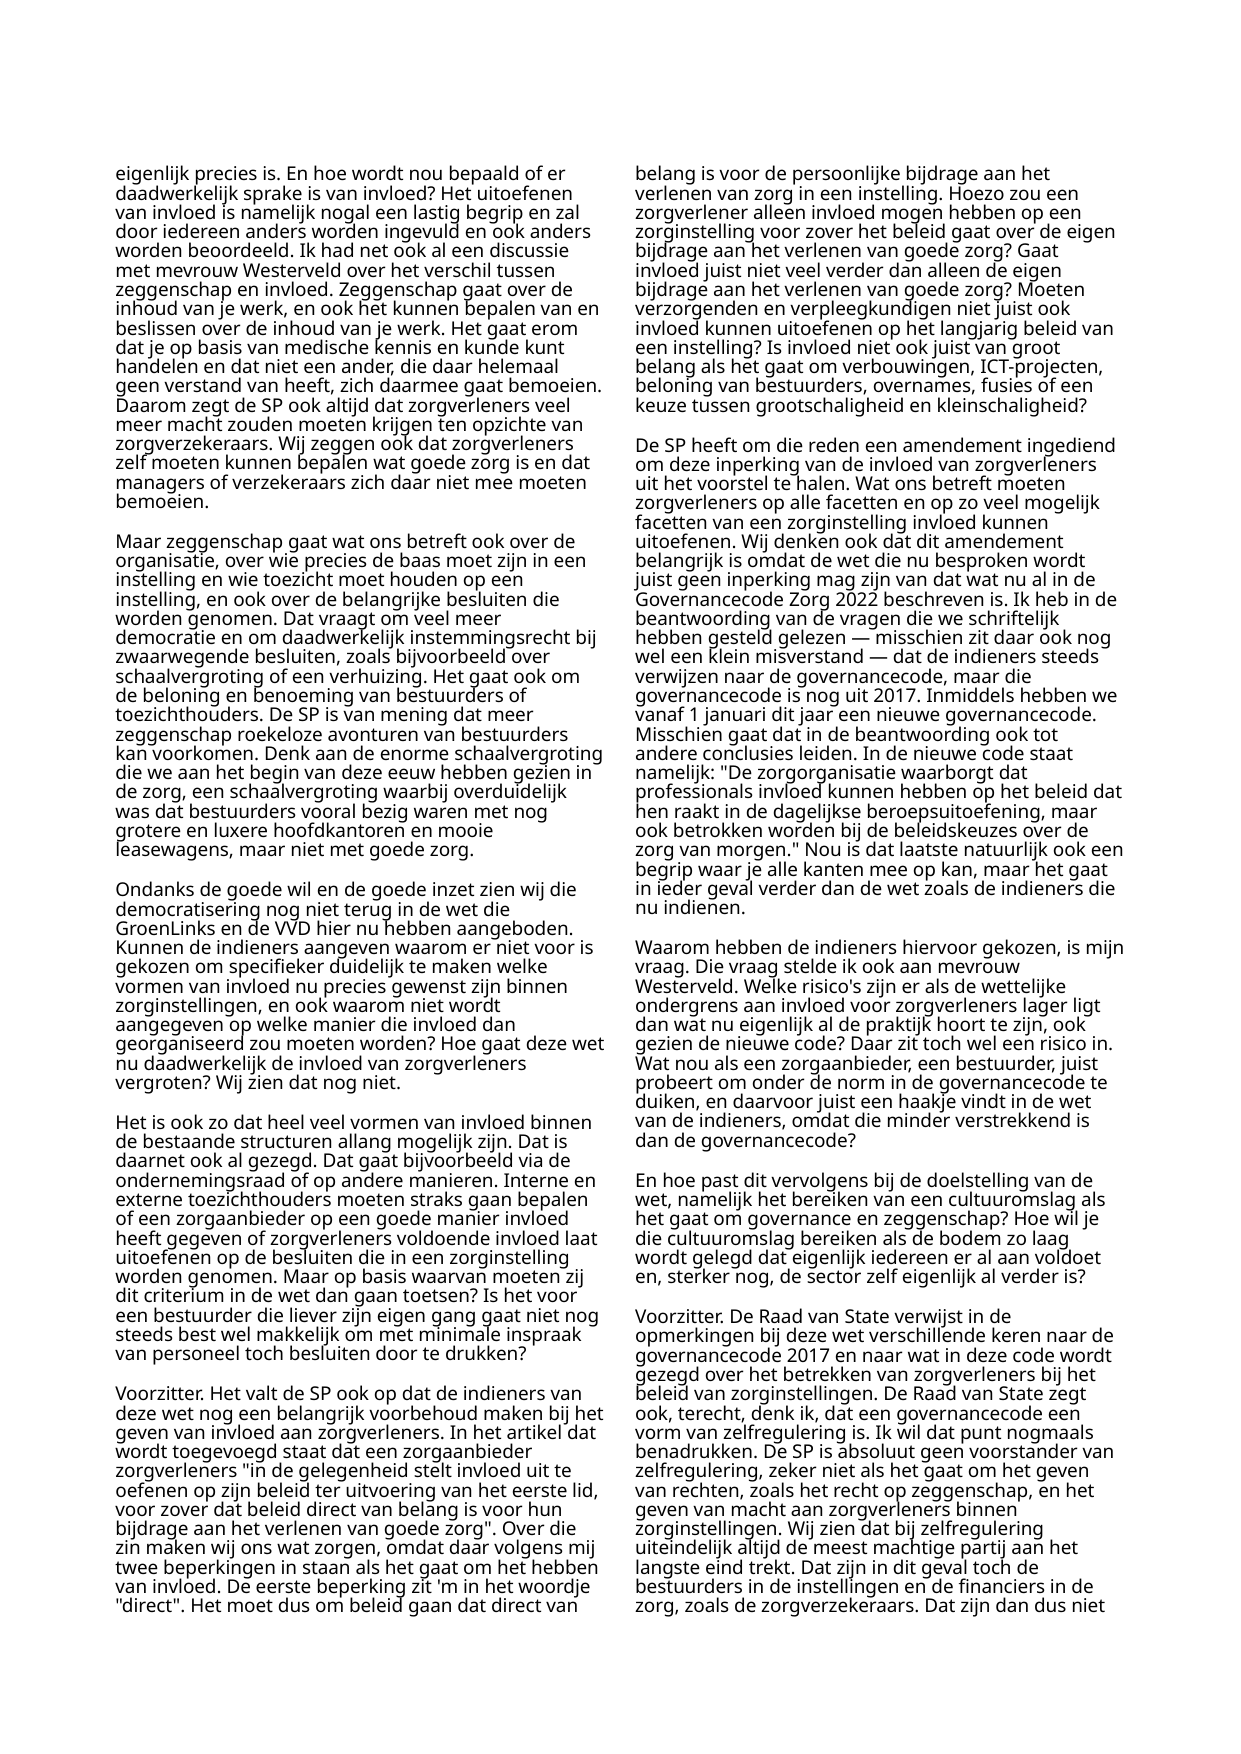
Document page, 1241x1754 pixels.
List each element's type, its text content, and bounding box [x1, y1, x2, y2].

text Ondanks de goede wil en de goede inzet zien wij die democratisering nog niet terug in de wet die GroenLinks en de VVD hier nu hebben aangeboden. Kunnen de indieners aangeven waarom er niet voor is gekozen om specifieker duidelijk te maken welke vormen van invloed nu precies gewenst zijn binnen zorginstellingen, en ook waarom niet wordt aangegeven op welke manier die invloed dan georganiseerd zou moeten worden? Hoe gaat deze wet nu daadwerkelijk de invloed van zorgverleners vergroten? Wij zien dat nog niet. [115, 881, 605, 1093]
text belang is voor de persoonlijke bijdrage aan het verlenen van zorg in een instelling. Hoezo zou een zorgverlener alleen invloed mogen hebben op een zorginstelling voor zover het beleid gaat over de eigen bijdrage aan het verlenen van goede zorg? Gaat invloed juist niet veel verder dan alleen de eigen bijdrage aan het verlenen van goede zorg? Moeten verzorgenden en verpleegkundigen niet juist ook invloed kunnen uitoefenen op het langjarig beleid van een instelling? Is invloed niet ook juist van groot belang als het gaat om verbouwingen, ICT-projecten, beloning van bestuurders, overnames, fusies of een keuze tussen grootschaligheid en kleinschaligheid? [635, 165, 1125, 416]
text Het is ook zo dat heel veel vormen van invloed binnen de bestaande structuren allang mogelijk zijn. Dat is daarnet ook al gezegd. Dat gaat bijvoorbeeld via de ondernemingsraad of op andere manieren. Interne en externe toezichthouders moeten straks gaan bepalen of een zorgaanbieder op een goede manier invloed heeft gegeven of zorgverleners voldoende invloed laat uitoefenen op de besluiten die in een zorginstelling worden genomen. Maar op basis waarvan moeten zij dit criterium in de wet dan gaan toetsen? Is het voor een bestuurder die liever zijn eigen gang gaat niet nog steeds best wel makkelijk om met minimale inspraak van personeel toch besluiten door te drukken? [115, 1114, 605, 1364]
text Waarom hebben de indieners hiervoor gekozen, is mijn vraag. Die vraag stelde ik ook aan mevrouw Westerveld. Welke risico's zijn er als de wettelijke ondergrens aan invloed voor zorgverleners lager ligt dan wat nu eigenlijk al de praktijk hoort te zijn, ook gezien de nieuwe code? Daar zit toch wel een risico in. Wat nou als een zorgaanbieder, een bestuurder, juist probeert om onder de norm in de governancecode te duiken, en daarvoor juist een haakje vindt in de wet van de indieners, omdat die minder verstrekkend is dan de governancecode? [635, 939, 1125, 1151]
text eigenlijk precies is. En hoe wordt nou bepaald of er daadwerkelijk sprake is van invloed? Het uitoefenen van invloed is namelijk nogal een lastig begrip en zal door iedereen anders worden ingevuld en ook anders worden beoordeeld. Ik had net ook al een discussie met mevrouw Westerveld over het verschil tussen zeggenschap en invloed. Zeggenschap gaat over de inhoud van je werk, en ook het kunnen bepalen van en beslissen over de inhoud van je werk. Het gaat erom dat je op basis van medische kennis en kunde kunt handelen en dat niet een ander, die daar helemaal geen verstand van heeft, zich daarmee gaat bemoeien. Daarom zegt de SP ook altijd dat zorgverleners veel meer macht zouden moeten krijgen ten opzichte van zorgverzekeraars. Wij zeggen ook dat zorgverleners zelf moeten kunnen bepalen wat goede zorg is en dat managers of verzekeraars zich daar niet mee moeten bemoeien. [115, 165, 605, 512]
text Maar zeggenschap gaat wat ons betreft ook over de organisatie, over wie precies de baas moet zijn in een instelling en wie toezicht moet houden op een instelling, en ook over de belangrijke besluiten die worden genomen. Dat vraagt om veel meer democratie en om daadwerkelijk instemmingsrecht bij zwaarwegende besluiten, zoals bijvoorbeeld over schaalvergroting of een verhuizing. Het gaat ook om de beloning en benoeming van bestuurders of toezichthouders. De SP is van mening dat meer zeggenschap roekeloze avonturen van bestuurders kan voorkomen. Denk aan de enorme schaalvergroting die we aan het begin van deze eeuw hebben gezien in de zorg, een schaalvergroting waarbij overduidelijk was dat bestuurders vooral bezig waren met nog grotere en luxere hoofdkantoren en mooie leasewagens, maar niet met goede zorg. [115, 533, 605, 861]
text Voorzitter. Het valt de SP ook op dat de indieners van deze wet nog een belangrijk voorbehoud maken bij het geven van invloed aan zorgverleners. In het artikel dat wordt toegevoegd staat dat een zorgaanbieder zorgverleners "in de gelegenheid stelt invloed uit te oefenen op zijn beleid ter uitvoering van het eerste lid, voor zover dat beleid direct van belang is voor hun bijdrage aan het verlenen van goede zorg". Over die zin maken wij ons wat zorgen, omdat daar volgens mij twee beperkingen in staan als het gaat om het hebben van invloed. De eerste beperking zit 'm in het woordje "direct". Het moet dus om beleid gaan dat direct van [115, 1385, 605, 1616]
text De SP heeft om die reden een amendement ingediend om deze inperking van de invloed van zorgverleners uit het voorstel te halen. Wat ons betreft moeten zorgverleners op alle facetten en op zo veel mogelijk facetten van een zorginstelling invloed kunnen uitoefenen. Wij denken ook dat dit amendement belangrijk is omdat de wet die nu besproken wordt juist geen inperking mag zijn van dat wat nu al in de Governancecode Zorg 2022 beschreven is. Ik heb in de beantwoording van de vragen die we schriftelijk hebben gesteld gelezen — misschien zit daar ook nog wel een klein misverstand — dat de indieners steeds verwijzen naar de governancecode, maar die governancecode is nog uit 2017. Inmiddels hebben we vanaf 1 januari dit jaar een nieuwe governancecode. Misschien gaat dat in de beantwoording ook tot andere conclusies leiden. In de nieuwe code staat namelijk: "De zorgorganisatie waarborgt dat professionals invloed kunnen hebben op het beleid dat hen raakt in de dagelijkse beroepsuitoefening, maar ook betrokken worden bij de beleidskeuzes over de zorg van morgen." Nou is dat laatste natuurlijk ook een begrip waar je alle kanten mee op kan, maar het gaat in ieder geval verder dan de wet zoals de indieners die nu indienen. [635, 437, 1125, 918]
text En hoe past dit vervolgens bij de doelstelling van de wet, namelijk het bereiken van een cultuuromslag als het gaat om governance en zeggenschap? Hoe wil je die cultuuromslag bereiken als de bodem zo laag wordt gelegd dat eigenlijk iedereen er al aan voldoet en, sterker nog, de sector zelf eigenlijk al verder is? [635, 1172, 1125, 1287]
text Voorzitter. De Raad van State verwijst in de opmerkingen bij deze wet verschillende keren naar de governancecode 2017 en naar wat in deze code wordt gezegd over het betrekken van zorgverleners bij het beleid van zorginstellingen. De Raad van State zegt ook, terecht, denk ik, dat een governancecode een vorm van zelfregulering is. Ik wil dat punt nogmaals benadrukken. De SP is absoluut geen voorstander van zelfregulering, zeker niet als het gaat om het geven van rechten, zoals het recht op zeggenschap, en het geven van macht aan zorgverleners binnen zorginstellingen. Wij zien dat bij zelfregulering uiteindelijk altijd de meest machtige partij aan het langste eind trekt. Dat zijn in dit geval toch de bestuurders in de instellingen en de financiers in de zorg, zoals de zorgverzekeraars. Dat zijn dan dus niet [635, 1308, 1125, 1616]
